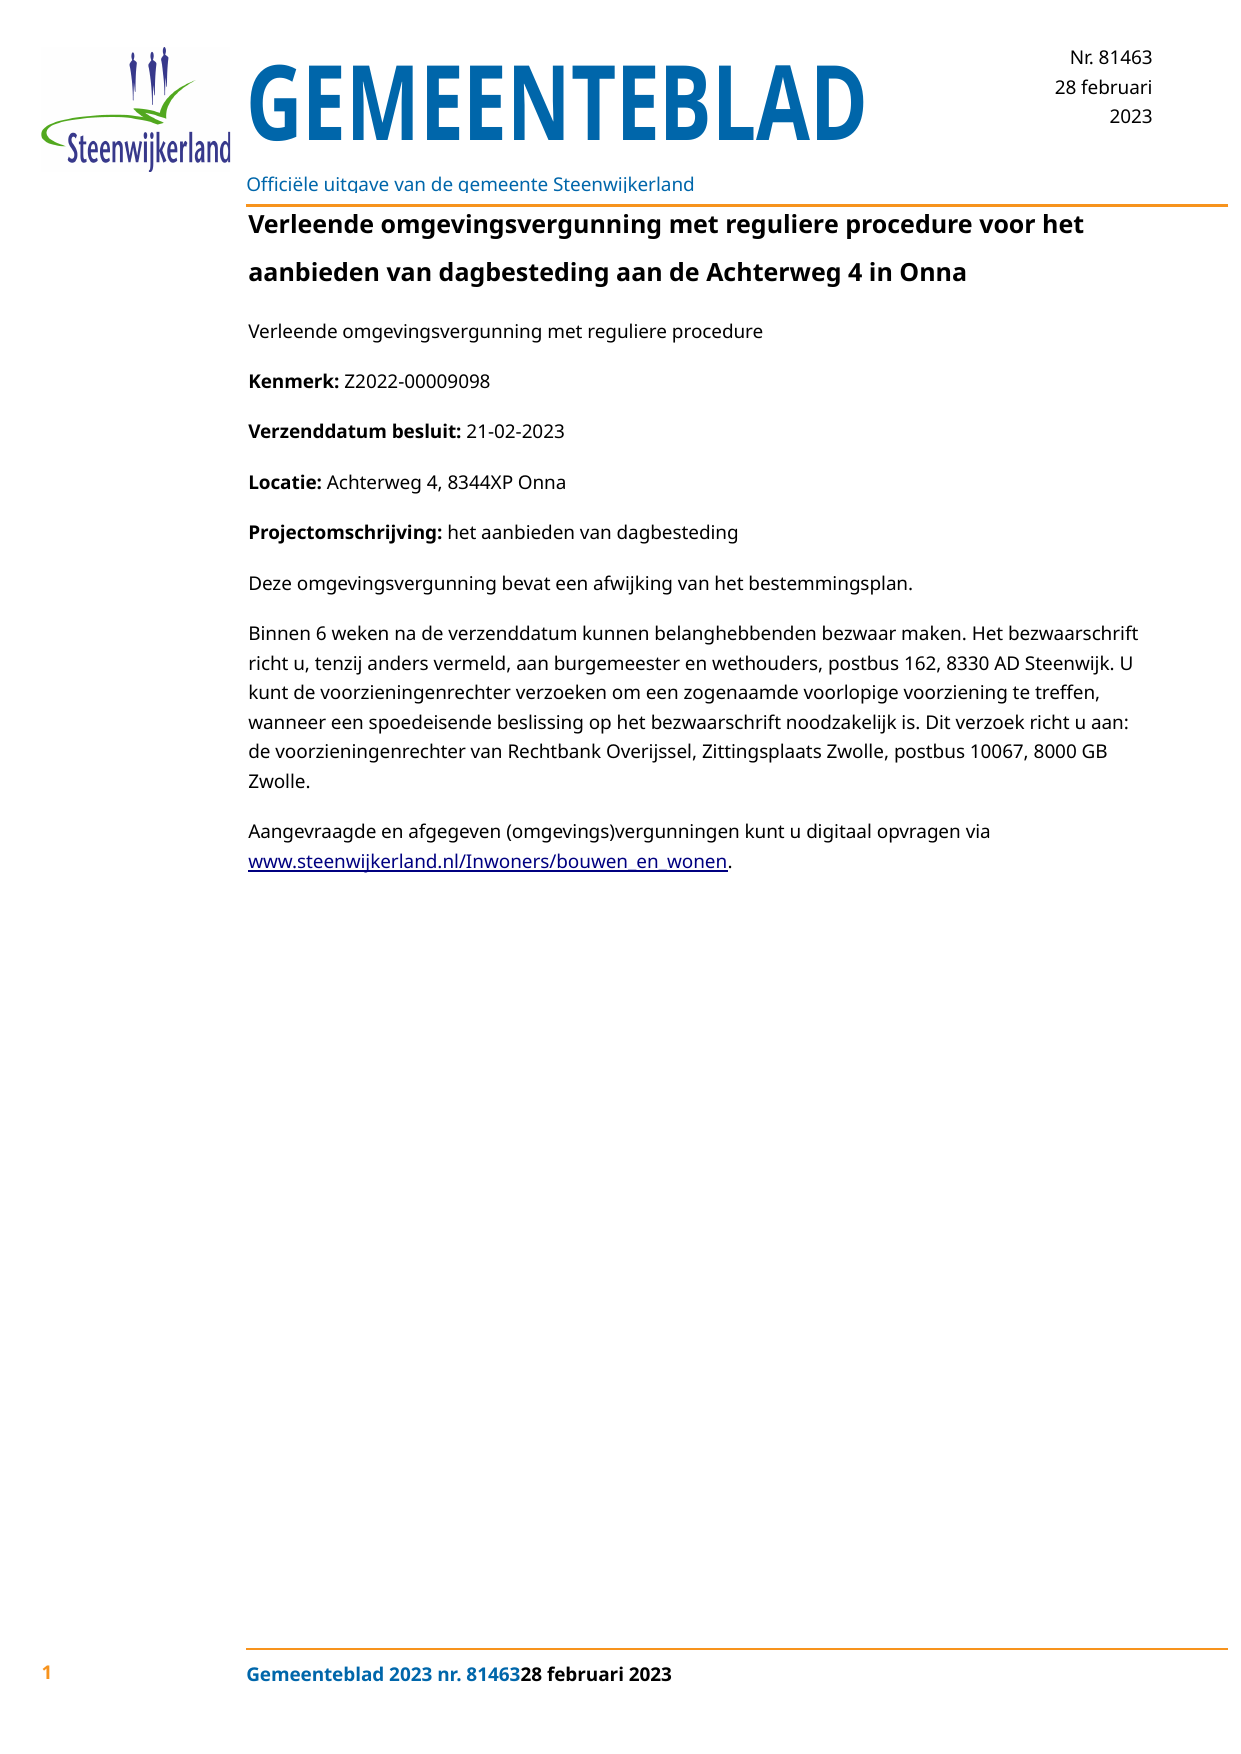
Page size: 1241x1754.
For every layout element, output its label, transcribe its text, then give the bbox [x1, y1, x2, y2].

text Verleende omgevingsvergunning met reguliere procedure [248, 318, 1152, 344]
text Locatie: Achterweg 4, 8344XP Onna [248, 469, 1152, 495]
text Binnen 6 weken na de verzenddatum kunnen belanghebbenden bezwaar maken. Het bezwaarschrift richt u, tenzij anders vermeld, aan burgemeester en wethouders, postbus 162, 8330 AD Steenwijk. U kunt de voorzieningenrechter verzoeken om een zogenaamde voorlopige voorziening te treffen, wanneer een spoedeisende beslissing op het bezwaarschrift noodzakelijk is. Dit verzoek richt u aan: de voorzieningenrechter van Rechtbank Overijssel, Zittingsplaats Zwolle, postbus 10067, 8000 GB Zwolle. [248, 620, 1152, 794]
text Projectomschrijving: het aanbieden van dagbesteding [248, 519, 1152, 545]
text Aangevraagde en afgegeven (omgevings)vergunningen kunt u digitaal opvragen via www.steenwijkerland.nl/Inwoners/bouwen_en_wonen. [248, 819, 1152, 874]
text Verzenddatum besluit: 21-02-2023 [248, 419, 1152, 444]
text Kenmerk: Z2022-00009098 [248, 368, 1152, 394]
text Verleende omgevingsvergunning met reguliere procedure voor het aanbieden van dagbesteding aan de Achterweg 4 in Onna [248, 207, 1152, 288]
text Deze omgevingsvergunning bevat een afwijking van het bestemmingsplan. [248, 570, 1152, 596]
picture [41, 47, 231, 172]
